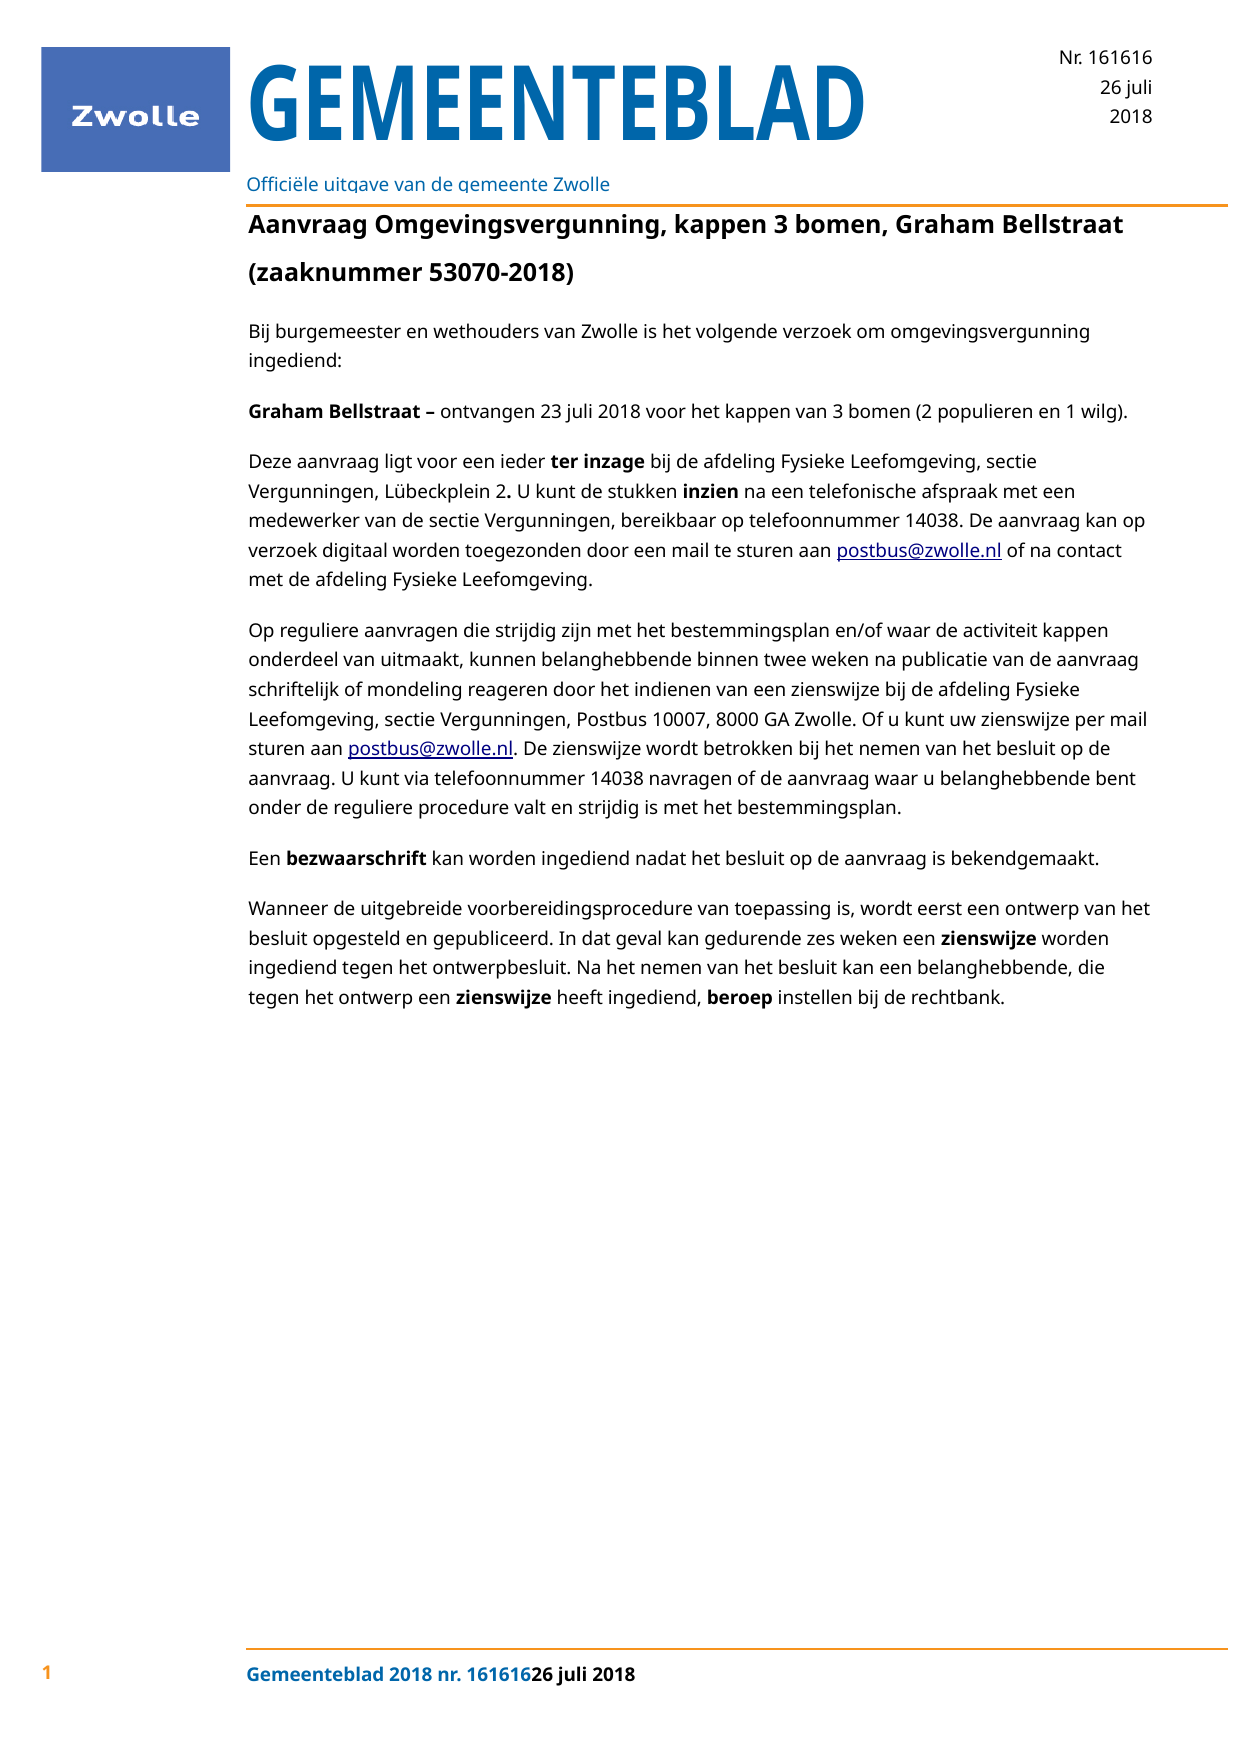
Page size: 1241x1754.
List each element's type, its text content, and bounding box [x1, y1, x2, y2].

text Aanvraag Omgevingsvergunning, kappen 3 bomen, Graham Bellstraat (zaaknummer 53070-2018) [248, 207, 1152, 288]
text Wanneer de uitgebreide voorbereidingsprocedure van toepassing is, wordt eerst een ontwerp van het besluit opgesteld en gepubliceerd. In dat geval kan gedurende zes weken een zienswijze worden ingediend tegen het ontwerpbesluit. Na het nemen van het besluit kan een belanghebbende, die tegen het ontwerp een zienswijze heeft ingediend, beroep instellen bij de rechtbank. [248, 895, 1152, 1010]
picture [41, 47, 231, 172]
text Graham Bellstraat – ontvangen 23 juli 2018 voor het kappen van 3 bomen (2 populieren en 1 wilg). [248, 398, 1152, 424]
text Deze aanvraag ligt voor een ieder ter inzage bij de afdeling Fysieke Leefomgeving, sectie Vergunningen, Lübeckplein 2. U kunt de stukken inzien na een telefonische afspraak met een medewerker van de sectie Vergunningen, bereikbaar op telefoonnummer 14038. De aanvraag kan op verzoek digitaal worden toegezonden door een mail te sturen aan postbus@zwolle.nl of na contact met de afdeling Fysieke Leefomgeving. [248, 448, 1152, 592]
text Op reguliere aanvragen die strijdig zijn met het bestemmingsplan en/of waar de activiteit kappen onderdeel van uitmaakt, kunnen belanghebbende binnen twee weken na publicatie van de aanvraag schriftelijk of mondeling reageren door het indienen van een zienswijze bij de afdeling Fysieke Leefomgeving, sectie Vergunningen, Postbus 10007, 8000 GA Zwolle. Of u kunt uw zienswijze per mail sturen aan postbus@zwolle.nl. De zienswijze wordt betrokken bij het nemen van het besluit op de aanvraag. U kunt via telefoonnummer 14038 navragen of de aanvraag waar u belanghebbende bent onder de reguliere procedure valt en strijdig is met het bestemmingsplan. [248, 617, 1152, 820]
text Bij burgemeester en wethouders van Zwolle is het volgende verzoek om omgevingsvergunning ingediend: [248, 318, 1152, 373]
text Een bezwaarschrift kan worden ingediend nadat het besluit op de aanvraag is bekendgemaakt. [248, 845, 1152, 871]
